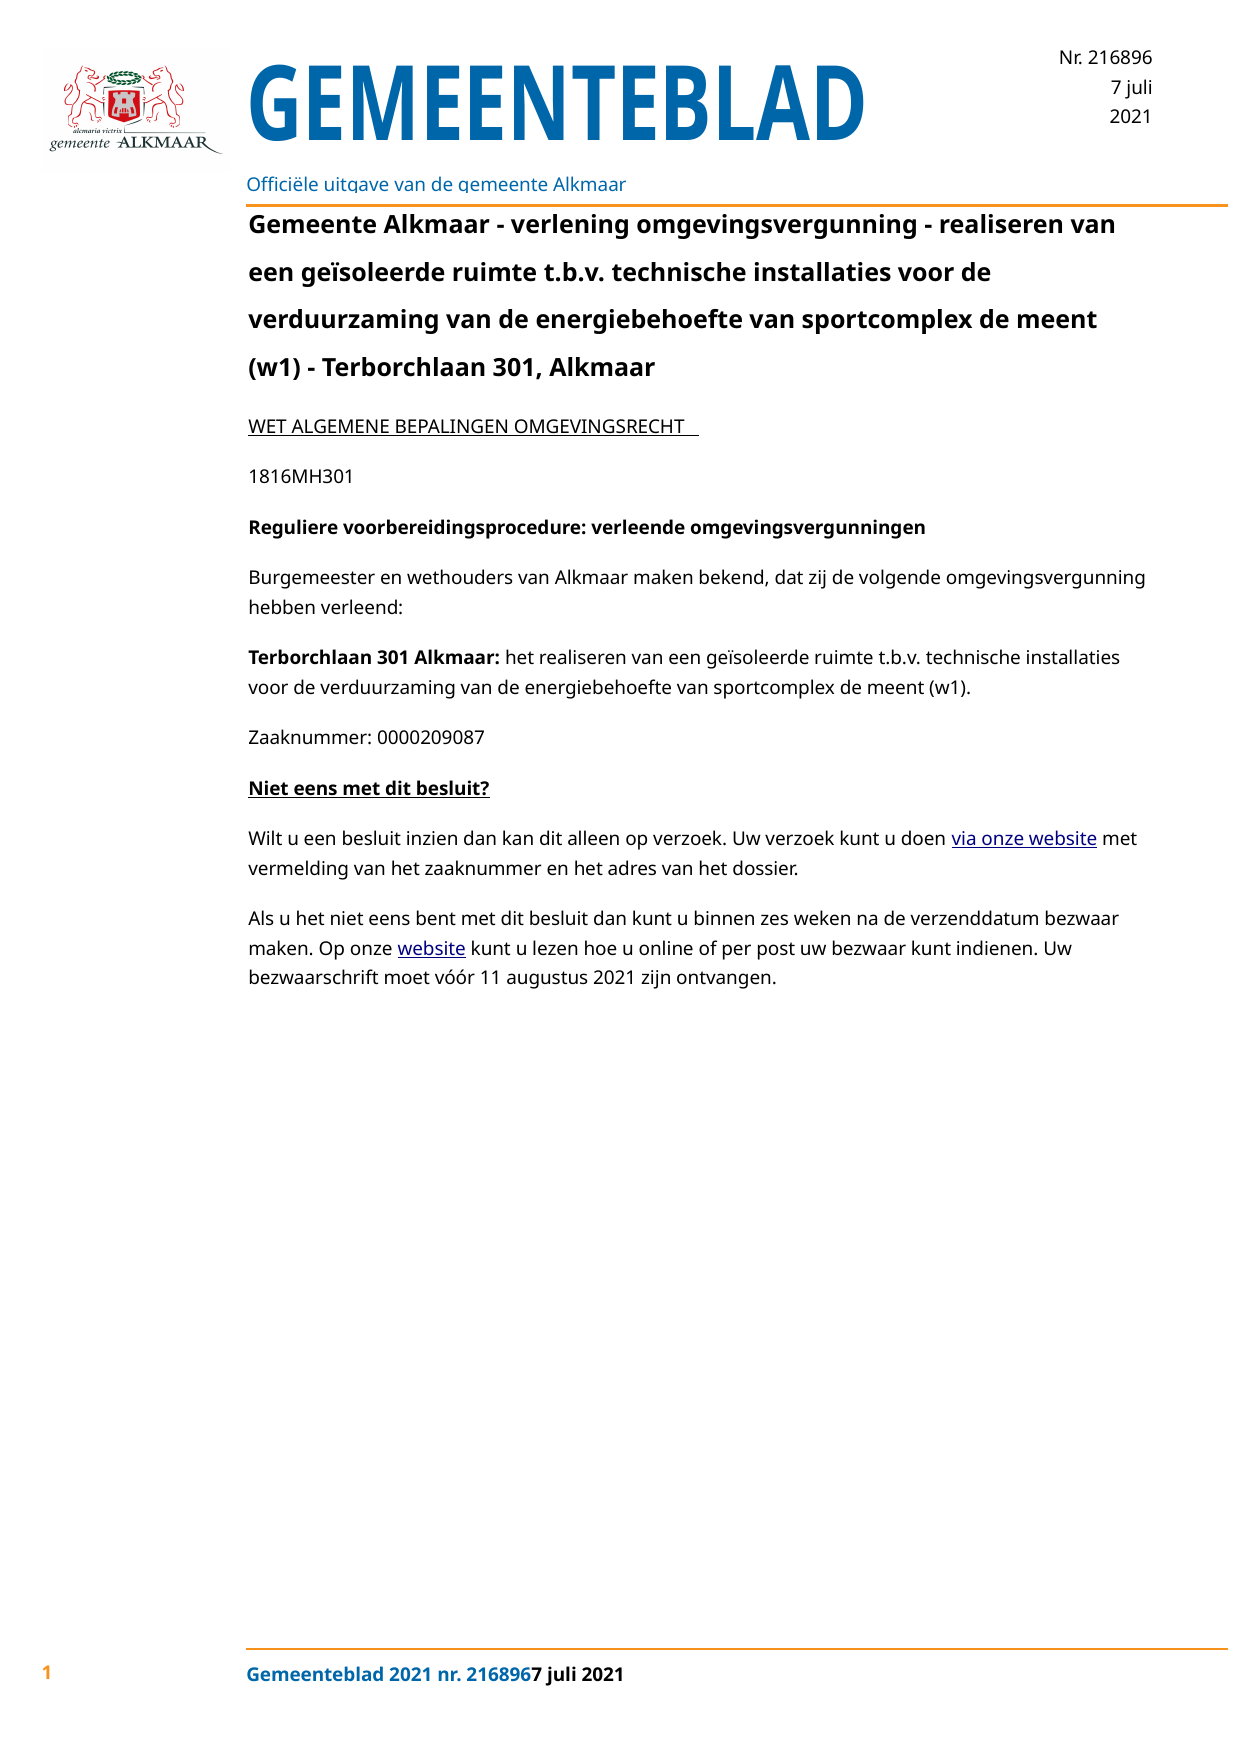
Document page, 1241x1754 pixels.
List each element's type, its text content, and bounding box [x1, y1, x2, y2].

text Als u het niet eens bent met dit besluit dan kunt u binnen zes weken na de verzenddatum bezwaar maken. Op onze website kunt u lezen hoe u online of per post uw bezwaar kunt indienen. Uw bezwaarschrift moet vóór 11 augustus 2021 zijn ontvangen. [248, 905, 1152, 990]
text WET ALGEMENE BEPALINGEN OMGEVINGSRECHT [248, 413, 1152, 439]
text Terborchlaan 301 Alkmaar: het realiseren van een geïsoleerde ruimte t.b.v. technische installaties voor de verduurzaming van de energiebehoefte van sportcomplex de meent (w1). [248, 644, 1152, 700]
picture [41, 47, 231, 172]
text Wilt u een besluit inzien dan kan dit alleen op verzoek. Uw verzoek kunt u doen via onze website met vermelding van het zaaknummer en het adres van het dossier. [248, 825, 1152, 881]
text Reguliere voorbereidingsprocedure: verleende omgevingsvergunningen [248, 514, 1152, 540]
text Zaaknummer: 0000209087 [248, 724, 1152, 750]
text Burgemeester en wethouders van Alkmaar maken bekend, dat zij de volgende omgevingsvergunning hebben verleend: [248, 564, 1152, 620]
text Niet eens met dit besluit? [248, 775, 1152, 801]
text Gemeente Alkmaar - verlening omgevingsvergunning - realiseren van een geïsoleerde ruimte t.b.v. technische installaties voor de verduurzaming van de energiebehoefte van sportcomplex de meent (w1) - Terborchlaan 301, Alkmaar [248, 207, 1152, 384]
text 1816MH301 [248, 463, 1152, 489]
